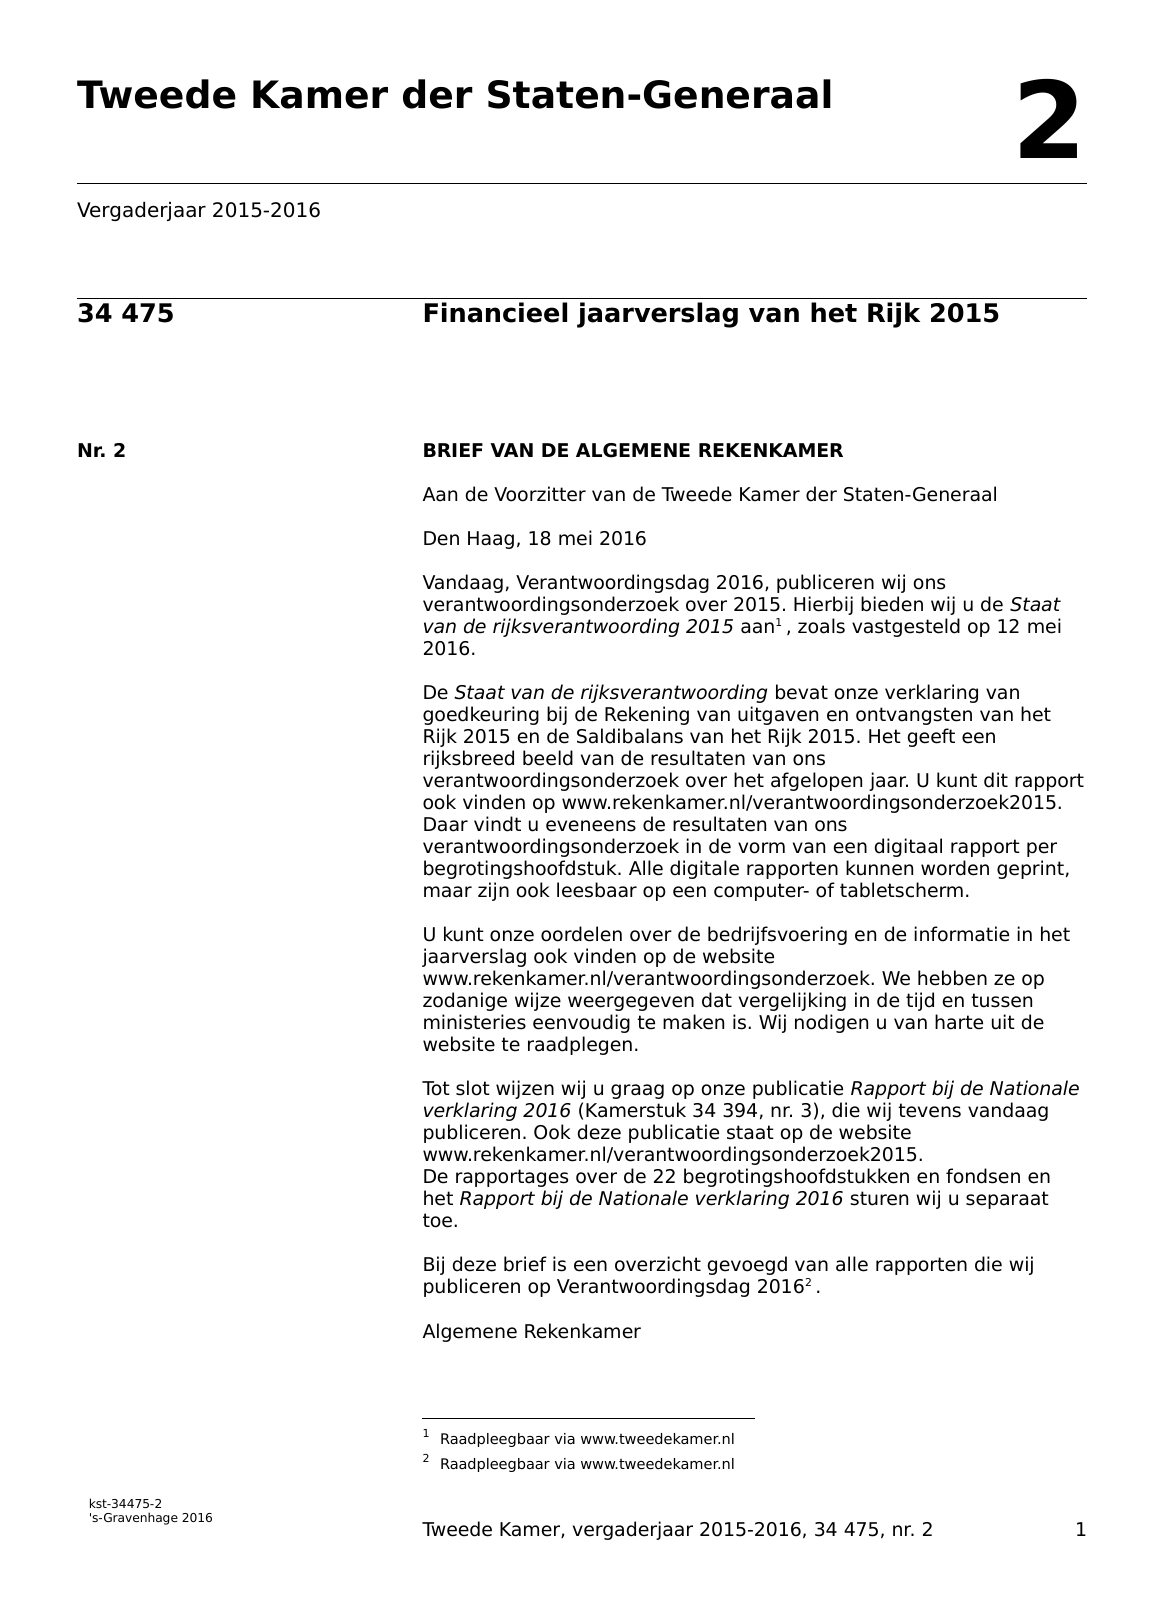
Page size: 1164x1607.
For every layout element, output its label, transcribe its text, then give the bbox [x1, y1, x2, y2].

text Raadpleegbaar via www.tweedekamer.nl [422, 1452, 1087, 1474]
text De Staat van de rijksverantwoording bevat onze verklaring van goedkeuring bij de Rekening van uitgaven en ontvangsten van het Rijk 2015 en de Saldibalans van het Rijk 2015. Het geeft een rijksbreed beeld van de resultaten van ons verantwoordingsonderzoek over het afgelopen jaar. U kunt dit rapport ook vinden op www.rekenkamer.nl/verantwoordingsonderzoek2015. Daar vindt u eveneens de resultaten van ons verantwoordingsonderzoek in de vorm van een digitaal rapport per begrotingshoofdstuk. Alle digitale rapporten kunnen worden geprint, maar zijn ook leesbaar op een computer- of tabletscherm. [422, 682, 1087, 902]
subtitle 34 475 Financieel jaarverslag van het Rijk 2015 [77, 299, 1087, 329]
text Vandaag, Verantwoordingsdag 2016, publiceren wij ons verantwoordingsonderzoek over 2015. Hierbij bieden wij u de Staat van de rijksverantwoording 2015 aan, zoals vastgesteld op 12 mei 2016. [422, 572, 1087, 660]
subtitle Nr. 2 BRIEF VAN DE ALGEMENE REKENKAMER [77, 440, 1087, 462]
text Bij deze brief is een overzicht gevoegd van alle rapporten die wij publiceren op Verantwoordingsdag 2016. [422, 1254, 1087, 1298]
text Aan de Voorzitter van de Tweede Kamer der Staten-Generaal [422, 484, 1087, 506]
text 's-Gravenhage 2016 [88, 1511, 323, 1525]
text U kunt onze oordelen over de bedrijfsvoering en de informatie in het jaarverslag ook vinden op de website www.rekenkamer.nl/verantwoordingsonderzoek. We hebben ze op zodanige wijze weergegeven dat vergelijking in de tijd en tussen ministeries eenvoudig te maken is. Wij nodigen u van harte uit de website te raadplegen. [422, 924, 1087, 1056]
text kst-34475-2 [88, 1497, 323, 1511]
table_cell Vergaderjaar 2015-2016 [77, 184, 1087, 298]
table_header 2 [886, 59, 1087, 183]
text Algemene Rekenkamer [422, 1321, 1087, 1342]
table_header Tweede Kamer der Staten-Generaal [77, 59, 886, 183]
text Den Haag, 18 mei 2016 [422, 528, 1087, 550]
text Tot slot wijzen wij u graag op onze publicatie Rapport bij de Nationale verklaring 2016 (Kamerstuk 34 394, nr. 3), die wij tevens vandaag publiceren. Ook deze publicatie staat op de website www.rekenkamer.nl/verantwoordingsonderzoek2015. [422, 1078, 1087, 1166]
text De rapportages over de 22 begrotingshoofdstukken en fondsen en het Rapport bij de Nationale verklaring 2016 sturen wij u separaat toe. [422, 1166, 1087, 1232]
text Raadpleegbaar via www.tweedekamer.nl [422, 1427, 1087, 1449]
